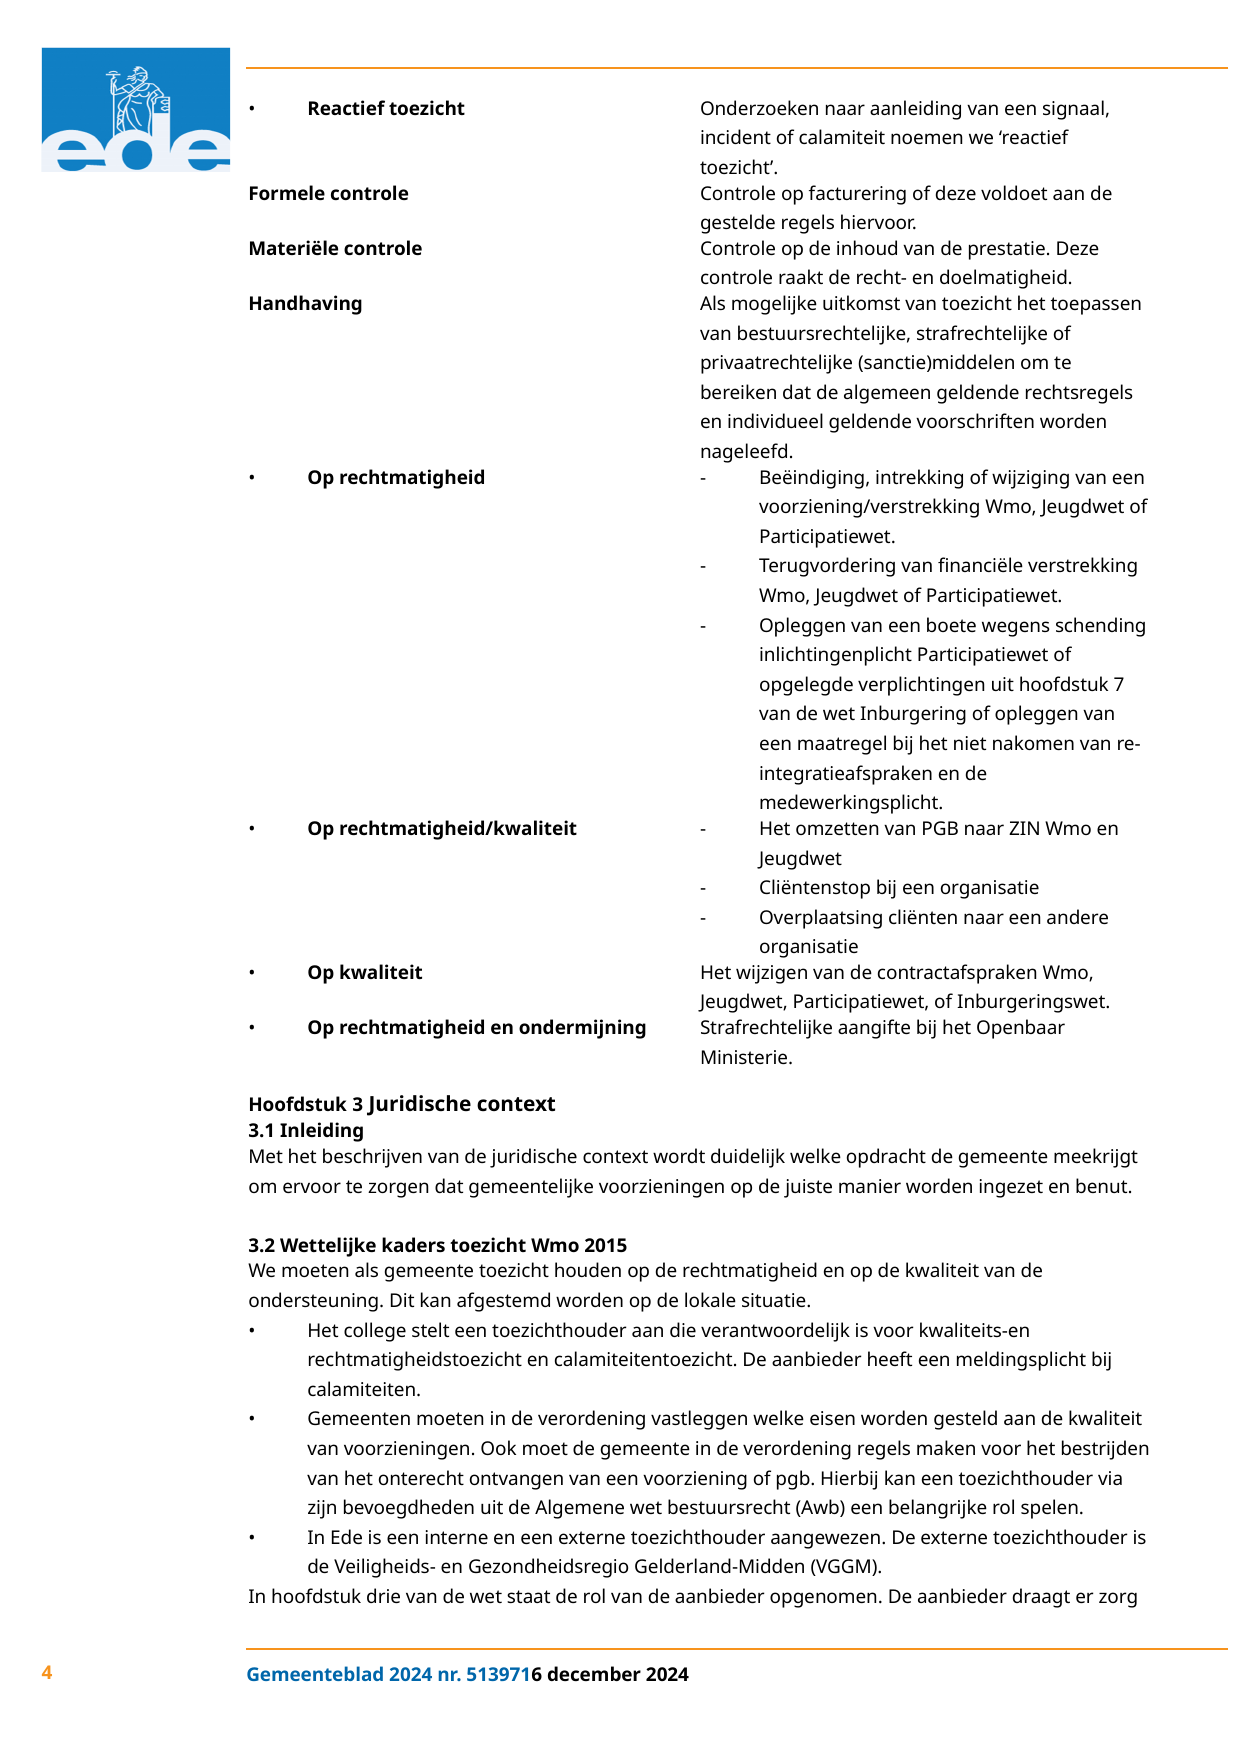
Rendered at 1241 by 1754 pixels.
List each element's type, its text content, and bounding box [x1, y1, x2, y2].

table_cell Beëindiging, intrekking of wijziging van een voorziening/verstrekking Wmo, Jeugdwet of Participatiewet. Terugvordering van financiële verstrekking Wmo, Jeugdwet of Participatiewet. Opleggen van een boete wegens schending inlichtingenplicht Participatiewet of opgelegde verplichtingen uit hoofdstuk 7 van de wet Inburgering of opleggen van een maatregel bij het niet nakomen van re-integratieafspraken en de medewerkingsplicht. [700, 464, 1152, 815]
picture [41, 47, 231, 172]
list Het college stelt een toezichthouder aan die verantwoordelijk is voor kwaliteits-en rechtmatigheidstoezicht en calamiteitentoezicht. De aanbieder heeft een meldingsplicht bij calamiteiten. [248, 1317, 1152, 1402]
table_cell Onderzoeken naar aanleiding van een signaal, incident of calamiteit noemen we ‘reactief toezicht’. [700, 95, 1152, 180]
table_cell Controle op de inhoud van de prestatie. Deze controle raakt de recht- en doelmatigheid. [700, 235, 1152, 290]
table_cell Op kwaliteit [248, 959, 700, 1014]
text In hoofdstuk drie van de wet staat de rol van de aanbieder opgenomen. De aanbieder draagt er zorg [248, 1583, 1152, 1609]
table_cell Op rechtmatigheid [248, 464, 700, 815]
table_cell Het wijzigen van de contractafspraken Wmo, Jeugdwet, Participatiewet, of Inburgeringswet. [700, 959, 1152, 1014]
table_cell Het omzetten van PGB naar ZIN Wmo en Jeugdwet Cliëntenstop bij een organisatie Overplaatsing cliënten naar een andere organisatie [700, 815, 1152, 959]
text We moeten als gemeente toezicht houden op de rechtmatigheid en op de kwaliteit van de ondersteuning. Dit kan afgestemd worden op de lokale situatie. [248, 1258, 1152, 1313]
table_cell Op rechtmatigheid en ondermijning [248, 1015, 700, 1070]
table_cell Materiële controle [248, 235, 700, 290]
table_cell Formele controle [248, 180, 700, 235]
table_cell Op rechtmatigheid/kwaliteit [248, 815, 700, 959]
table_cell Als mogelijke uitkomst van toezicht het toepassen van bestuursrechtelijke, strafrechtelijke of privaatrechtelijke (sanctie)middelen om te bereiken dat de algemeen geldende rechtsregels en individueel geldende voorschriften worden nageleefd. [700, 290, 1152, 464]
text 3.2 Wettelijke kaders toezicht Wmo 2015 [248, 1232, 1152, 1258]
list In Ede is een interne en een externe toezichthouder aangewezen. De externe toezichthouder is de Veiligheids- en Gezondheidsregio Gelderland-Midden (VGGM). [248, 1524, 1152, 1579]
table_cell Controle op facturering of deze voldoet aan de gestelde regels hiervoor. [700, 180, 1152, 235]
text Met het beschrijven van de juridische context wordt duidelijk welke opdracht de gemeente meekrijgt om ervoor te zorgen dat gemeentelijke voorzieningen op de juiste manier worden ingezet en benut. [248, 1143, 1152, 1198]
text 3.1 Inleiding [248, 1117, 1152, 1143]
table_cell Handhaving [248, 290, 700, 464]
table_cell Strafrechtelijke aangifte bij het Openbaar Ministerie. [700, 1015, 1152, 1070]
list Gemeenten moeten in de verordening vastleggen welke eisen worden gesteld aan de kwaliteit van voorzieningen. Ook moet de gemeente in de verordening regels maken voor het bestrijden van het onterecht ontvangen van een voorziening of pgb. Hierbij kan een toezichthouder via zijn bevoegdheden uit de Algemene wet bestuursrecht (Awb) een belangrijke rol spelen. [248, 1406, 1152, 1520]
text Hoofdstuk 3 Juridische context [248, 1089, 1152, 1117]
table_cell Reactief toezicht [248, 95, 700, 180]
